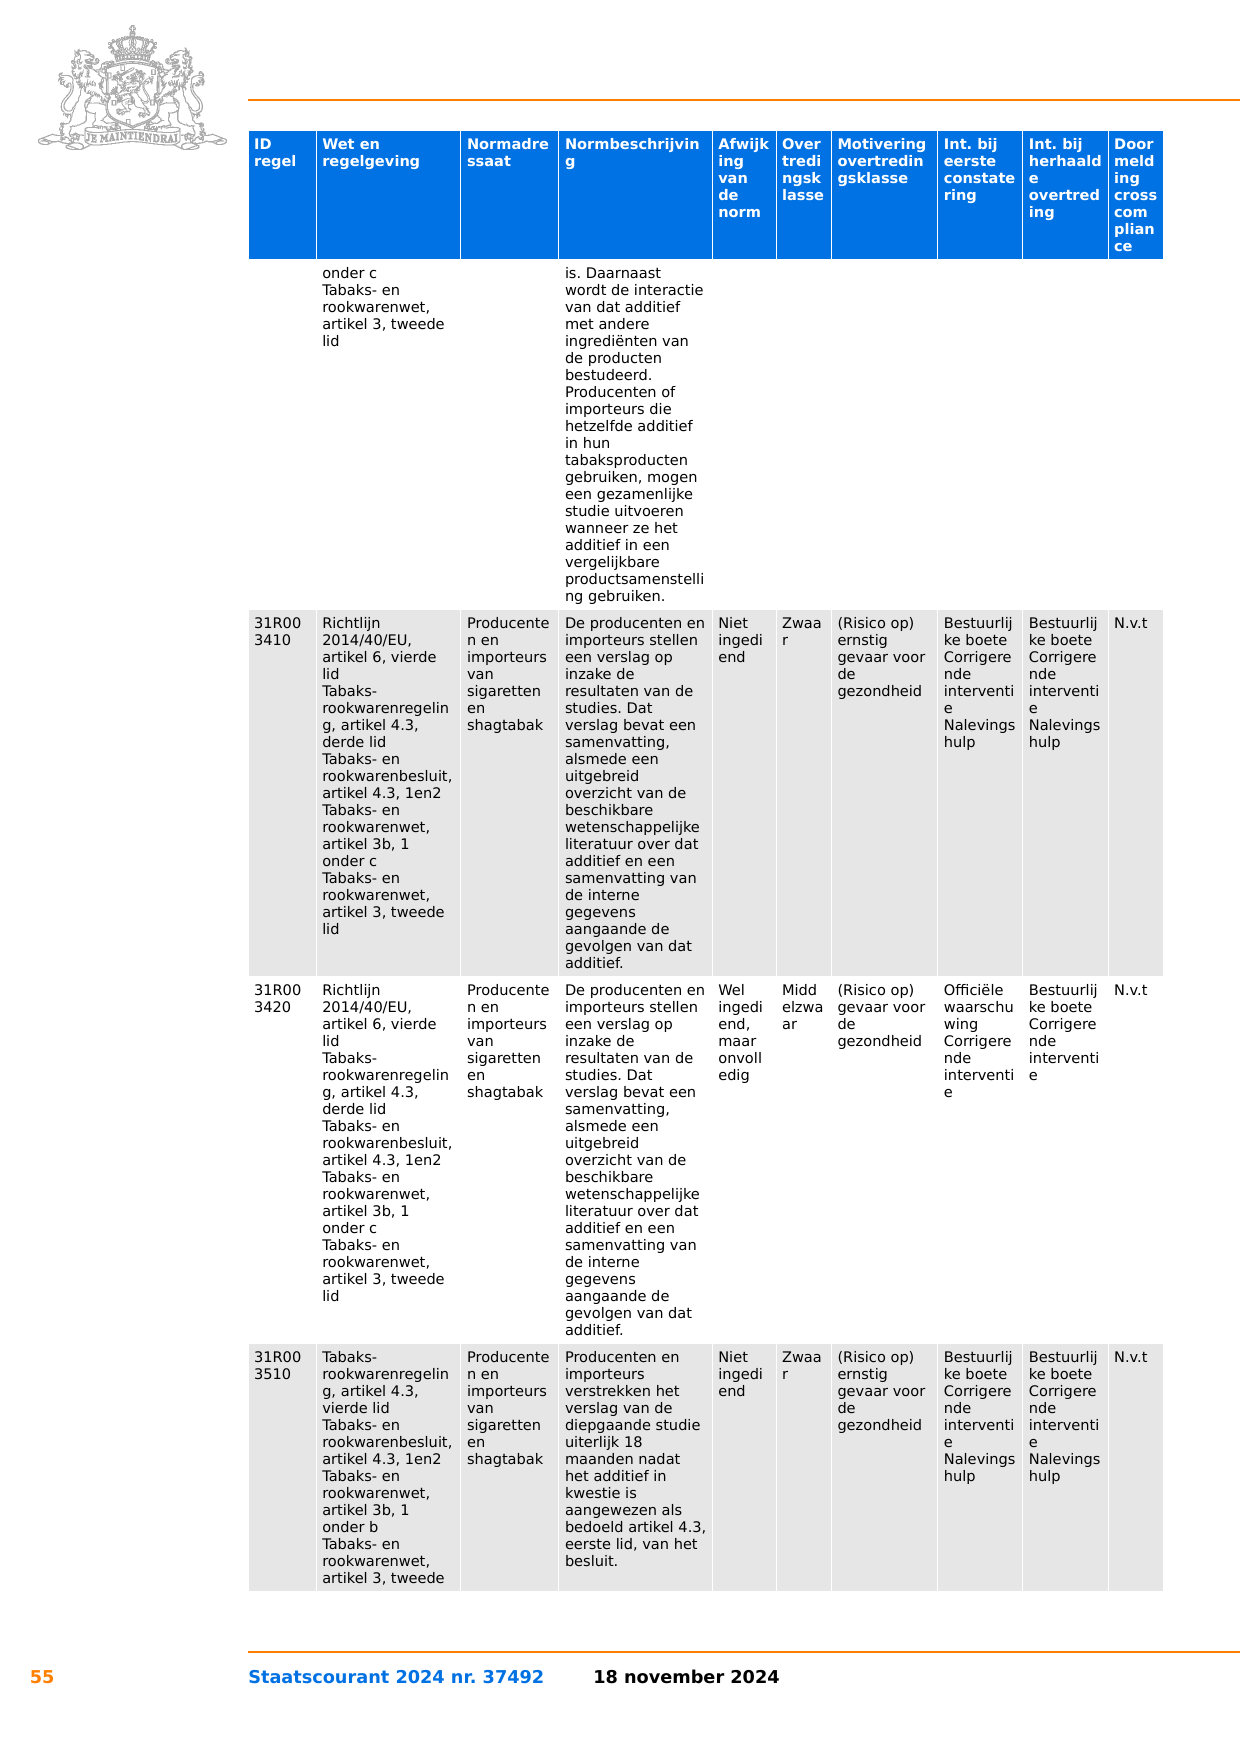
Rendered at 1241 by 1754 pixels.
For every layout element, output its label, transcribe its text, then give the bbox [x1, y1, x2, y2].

table_header Int. bij eerste constatering [938, 131, 1022, 259]
table_cell Richtlijn 2014/40/EU, artikel 6, vierde lid Tabaks- rookwarenregeling, artikel 4.3, derde lid Tabaks- en rookwarenbesluit, artikel 4.3, 1en2 Tabaks- en rookwarenwet, artikel 3b, 1 onder c Tabaks- en rookwarenwet, artikel 3, tweede lid [317, 977, 460, 1343]
table_cell [461, 260, 558, 609]
table_cell Bestuurlijke boete Corrigerende interventie Nalevingshulp [938, 610, 1022, 976]
table_cell [777, 260, 831, 609]
table_header Doormelding cross compliance [1109, 131, 1163, 259]
table_cell [1023, 260, 1108, 609]
table_cell (Risico op) gevaar voor de gezondheid [832, 977, 937, 1343]
table_cell Niet ingediend [713, 1344, 776, 1591]
table_cell Niet ingediend [713, 610, 776, 976]
table_cell N.v.t [1109, 1344, 1163, 1591]
table_cell N.v.t [1109, 977, 1163, 1343]
table_cell Wel ingediend, maar onvolledig [713, 977, 776, 1343]
table_cell [713, 260, 776, 609]
table_header Afwijking van de norm [713, 131, 776, 259]
table_cell De producenten en importeurs stellen een verslag op inzake de resultaten van de studies. Dat verslag bevat een samenvatting, alsmede een uitgebreid overzicht van de beschikbare wetenschappelijke literatuur over dat additief en een samenvatting van de interne gegevens aangaande de gevolgen van dat additief. [559, 977, 712, 1343]
table_cell [249, 260, 316, 609]
table_cell (Risico op) ernstig gevaar voor de gezondheid [832, 610, 937, 976]
table_header Normadressaat [461, 131, 558, 259]
table_cell Producenten en importeurs van sigaretten en shagtabak [461, 977, 558, 1343]
table_header Overtredingsklasse [777, 131, 831, 259]
table_cell [1109, 260, 1163, 609]
table_cell [832, 260, 937, 609]
table_header Motivering overtredingsklasse [832, 131, 937, 259]
table_cell N.v.t [1109, 610, 1163, 976]
table_cell onder c Tabaks- en rookwarenwet, artikel 3, tweede lid [317, 260, 460, 609]
table_cell Bestuurlijke boete Corrigerende interventie Nalevingshulp [1023, 1344, 1108, 1591]
table_cell De producenten en importeurs stellen een verslag op inzake de resultaten van de studies. Dat verslag bevat een samenvatting, alsmede een uitgebreid overzicht van de beschikbare wetenschappelijke literatuur over dat additief en een samenvatting van de interne gegevens aangaande de gevolgen van dat additief. [559, 610, 712, 976]
table_cell Bestuurlijke boete Corrigerende interventie Nalevingshulp [938, 1344, 1022, 1591]
table_header Wet en regelgeving [317, 131, 460, 259]
table_cell Producenten en importeurs verstrekken het verslag van de diepgaande studie uiterlijk 18 maanden nadat het additief in kwestie is aangewezen als bedoeld artikel 4.3, eerste lid, van het besluit. [559, 1344, 712, 1591]
table_cell 31R003420 [249, 977, 316, 1343]
table_cell 31R003410 [249, 610, 316, 976]
table_cell is. Daarnaast wordt de interactie van dat additief met andere ingrediënten van de producten bestudeerd. Producenten of importeurs die hetzelfde additief in hun tabaksproducten gebruiken, mogen een gezamenlijke studie uitvoeren wanneer ze het additief in een vergelijkbare productsamenstelling gebruiken. [559, 260, 712, 609]
table_header Normbeschrijving [559, 131, 712, 259]
table_cell Bestuurlijke boete Corrigerende interventie Nalevingshulp [1023, 610, 1108, 976]
table_cell Tabaks- rookwarenregeling, artikel 4.3, vierde lid Tabaks- en rookwarenbesluit, artikel 4.3, 1en2 Tabaks- en rookwarenwet, artikel 3b, 1 onder b Tabaks- en rookwarenwet, artikel 3, tweede [317, 1344, 460, 1591]
table_cell Producenten en importeurs van sigaretten en shagtabak [461, 610, 558, 976]
table_cell Richtlijn 2014/40/EU, artikel 6, vierde lid Tabaks- rookwarenregeling, artikel 4.3, derde lid Tabaks- en rookwarenbesluit, artikel 4.3, 1en2 Tabaks- en rookwarenwet, artikel 3b, 1 onder c Tabaks- en rookwarenwet, artikel 3, tweede lid [317, 610, 460, 976]
table_cell 31R003510 [249, 1344, 316, 1591]
table_cell Producenten en importeurs van sigaretten en shagtabak [461, 1344, 558, 1591]
picture [38, 25, 227, 150]
table_cell (Risico op) ernstig gevaar voor de gezondheid [832, 1344, 937, 1591]
table_cell Middelzwaar [777, 977, 831, 1343]
table_header Int. bij herhaalde overtreding [1023, 131, 1108, 259]
table_header ID regel [249, 131, 316, 259]
table_cell Zwaar [777, 1344, 831, 1591]
table_cell Officiële waarschuwing Corrigerende interventie [938, 977, 1022, 1343]
table_cell Bestuurlijke boete Corrigerende interventie [1023, 977, 1108, 1343]
table_cell Zwaar [777, 610, 831, 976]
table_cell [938, 260, 1022, 609]
